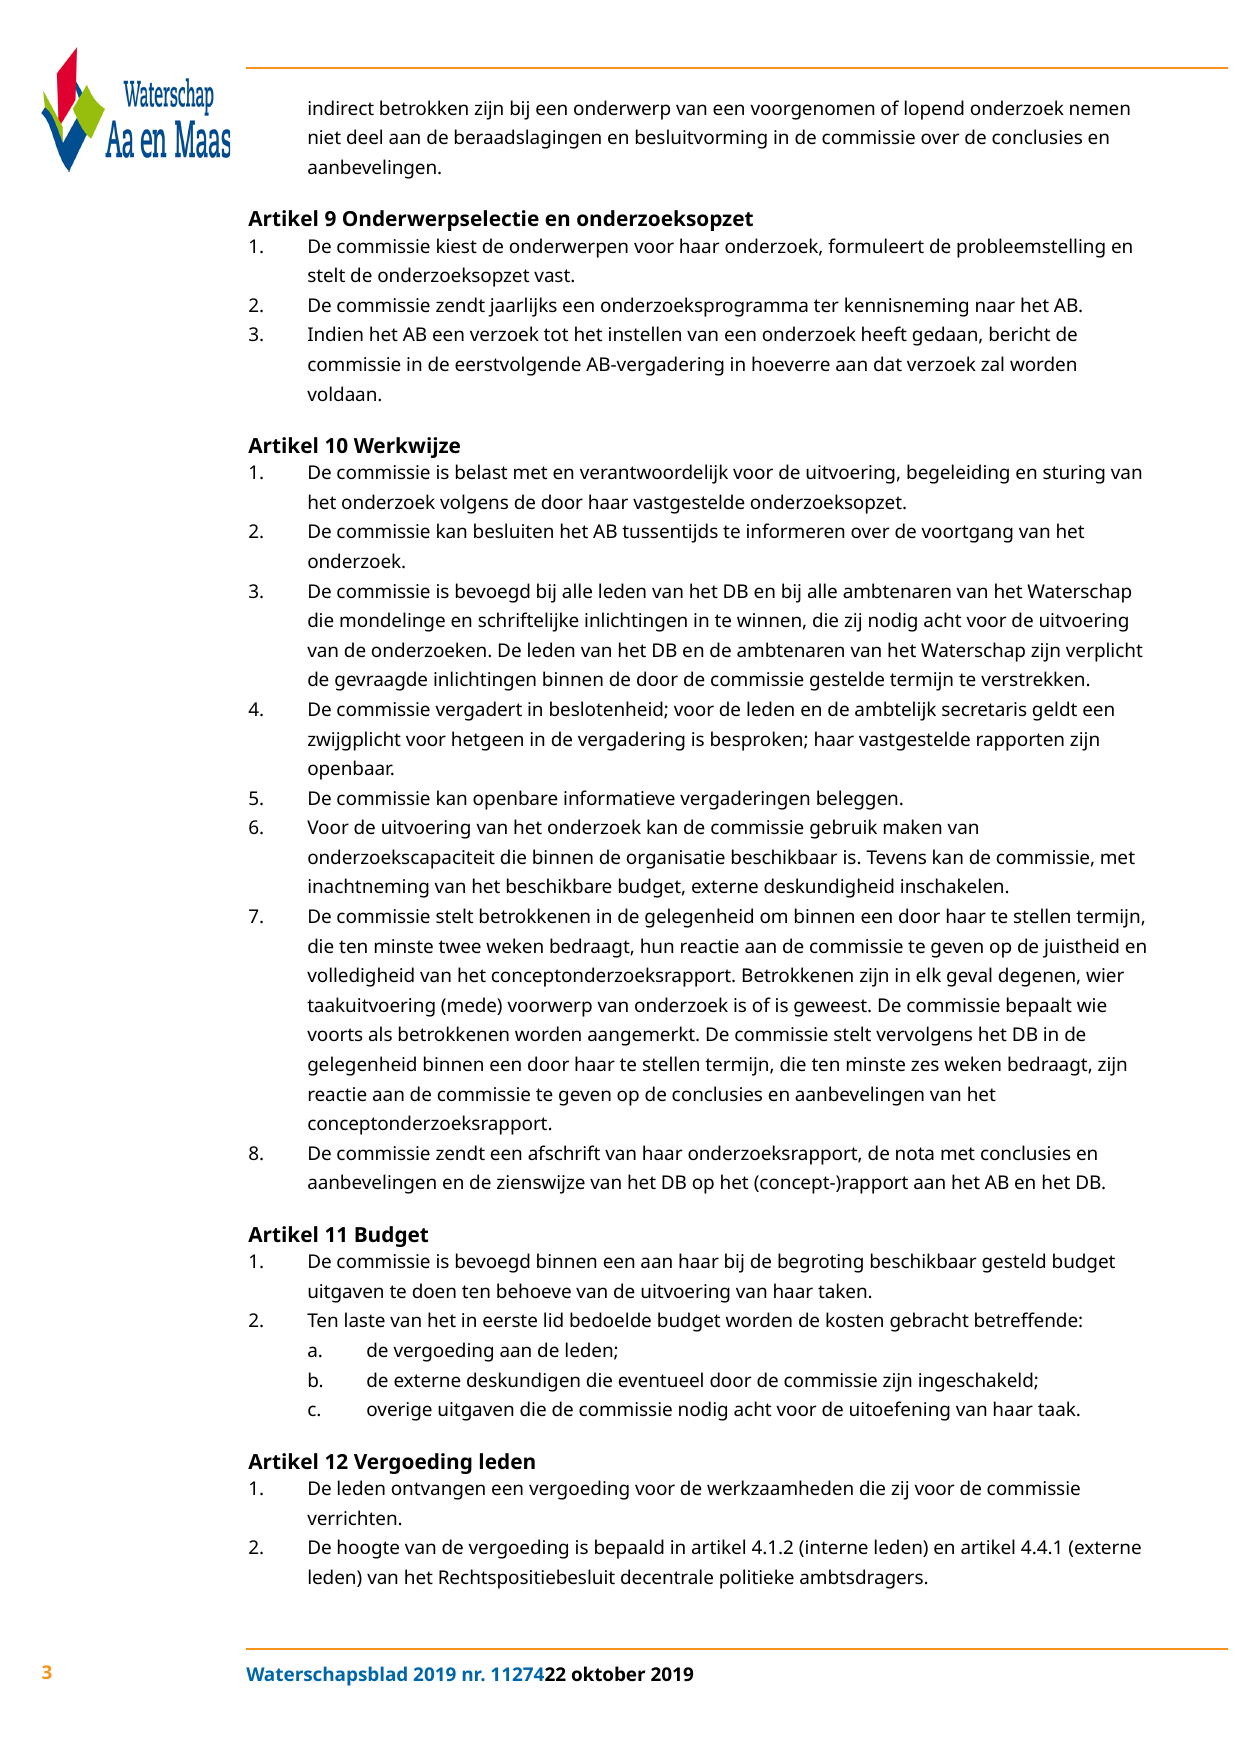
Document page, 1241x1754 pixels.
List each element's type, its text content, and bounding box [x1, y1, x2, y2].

list De commissie zendt jaarlijks een onderzoeksprogramma ter kennisneming naar het AB. [248, 292, 1152, 318]
list De commissie zendt een afschrift van haar onderzoeksrapport, de nota met conclusies en aanbevelingen en de zienswijze van het DB op het (concept-)rapport aan het AB en het DB. [248, 1140, 1152, 1195]
list de externe deskundigen die eventueel door de commissie zijn ingeschakeld; [307, 1367, 1152, 1392]
list overige uitgaven die de commissie nodig acht voor de uitoefening van haar taak. [307, 1396, 1152, 1422]
list De commissie kan besluiten het AB tussentijds te informeren over de voortgang van het onderzoek. [248, 519, 1152, 574]
text Artikel 9 Onderwerpselectie en onderzoeksopzet [248, 204, 1152, 233]
text Artikel 12 Vergoeding leden [248, 1447, 1152, 1475]
list indirect betrokken zijn bij een onderwerp van een voorgenomen of lopend onderzoek nemen niet deel aan de beraadslagingen en besluitvorming in de commissie over de conclusies en aanbevelingen. [248, 95, 1152, 180]
list De commissie is bevoegd bij alle leden van het DB en bij alle ambtenaren van het Waterschap die mondelinge en schriftelijke inlichtingen in te winnen, die zij nodig acht voor de uitvoering van de onderzoeken. De leden van het DB en de ambtenaren van het Waterschap zijn verplicht de gevraagde inlichtingen binnen de door de commissie gestelde termijn te verstrekken. [248, 578, 1152, 692]
list De commissie is belast met en verantwoordelijk voor de uitvoering, begeleiding en sturing van het onderzoek volgens de door haar vastgestelde onderzoeksopzet. [248, 459, 1152, 515]
list De commissie is bevoegd binnen een aan haar bij de begroting beschikbaar gesteld budget uitgaven te doen ten behoeve van de uitvoering van haar taken. [248, 1248, 1152, 1304]
list de vergoeding aan de leden; [307, 1337, 1152, 1363]
list De commissie vergadert in beslotenheid; voor de leden en de ambtelijk secretaris geldt een zwijgplicht voor hetgeen in de vergadering is besproken; haar vastgestelde rapporten zijn openbaar. [248, 696, 1152, 781]
list De commissie kan openbare informatieve vergaderingen beleggen. [248, 785, 1152, 811]
picture [41, 47, 231, 172]
list De leden ontvangen een vergoeding voor de werkzaamheden die zij voor de commissie verrichten. [248, 1475, 1152, 1531]
text Artikel 11 Budget [248, 1220, 1152, 1248]
list Voor de uitvoering van het onderzoek kan de commissie gebruik maken van onderzoekscapaciteit die binnen de organisatie beschikbaar is. Tevens kan de commissie, met inachtneming van het beschikbare budget, externe deskundigheid inschakelen. [248, 814, 1152, 899]
list De commissie kiest de onderwerpen voor haar onderzoek, formuleert de probleemstelling en stelt de onderzoeksopzet vast. [248, 233, 1152, 288]
list Ten laste van het in eerste lid bedoelde budget worden de kosten gebracht betreffende: [248, 1308, 1152, 1333]
list De commissie stelt betrokkenen in de gelegenheid om binnen een door haar te stellen termijn, die ten minste twee weken bedraagt, hun reactie aan de commissie te geven op de juistheid en volledigheid van het conceptonderzoeksrapport. Betrokkenen zijn in elk geval degenen, wier taakuitvoering (mede) voorwerp van onderzoek is of is geweest. De commissie bepaalt wie voorts als betrokkenen worden aangemerkt. De commissie stelt vervolgens het DB in de gelegenheid binnen een door haar te stellen termijn, die ten minste zes weken bedraagt, zijn reactie aan de commissie te geven op de conclusies en aanbevelingen van het conceptonderzoeksrapport. [248, 903, 1152, 1136]
text Artikel 10 Werkwijze [248, 431, 1152, 459]
list Indien het AB een verzoek tot het instellen van een onderzoek heeft gedaan, bericht de commissie in de eerstvolgende AB-vergadering in hoeverre aan dat verzoek zal worden voldaan. [248, 322, 1152, 406]
list De hoogte van de vergoeding is bepaald in artikel 4.1.2 (interne leden) en artikel 4.4.1 (externe leden) van het Rechtspositiebesluit decentrale politieke ambtsdragers. [248, 1534, 1152, 1590]
